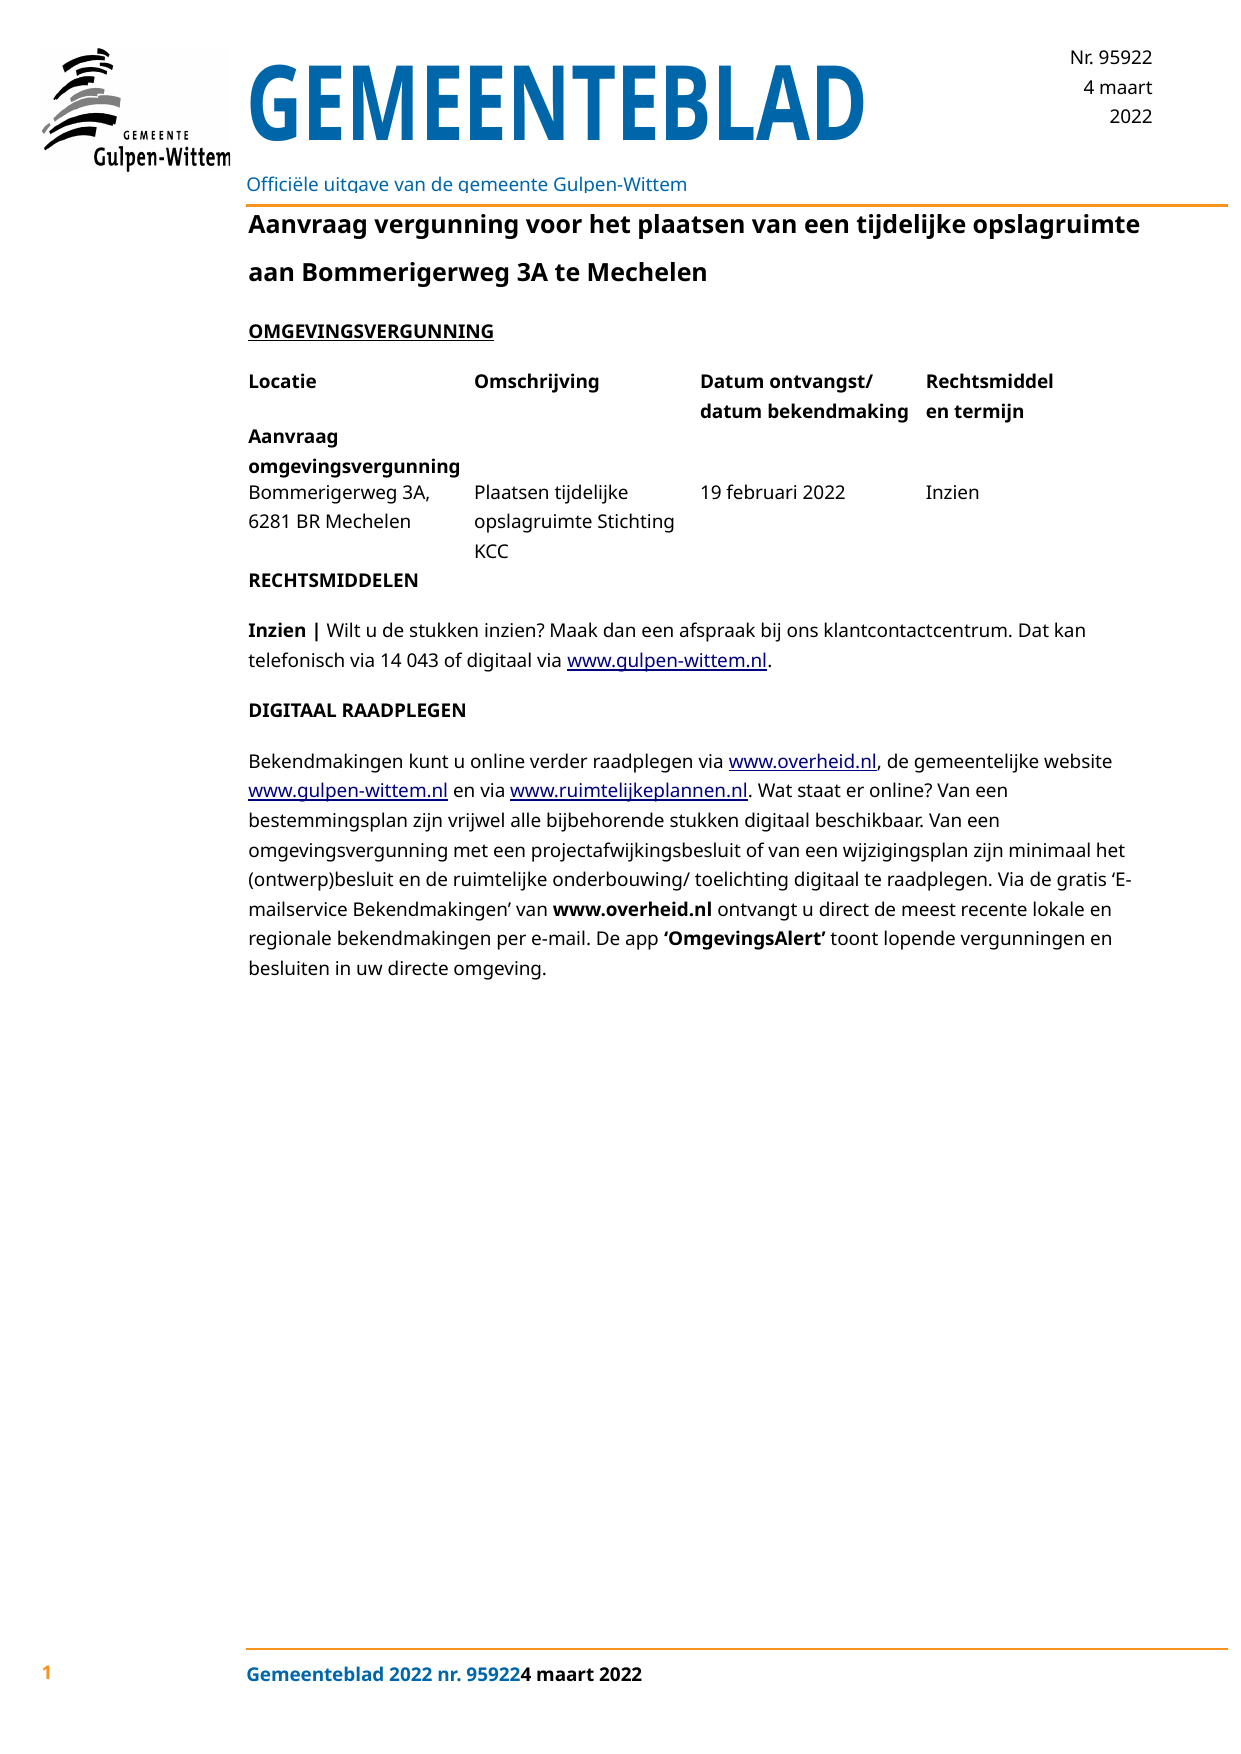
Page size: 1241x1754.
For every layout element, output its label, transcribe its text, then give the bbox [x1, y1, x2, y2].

text RECHTSMIDDELEN [248, 567, 1152, 593]
table_cell [700, 424, 926, 479]
table_cell 19 februari 2022 [700, 479, 926, 564]
table_header Omschrijving [474, 369, 700, 424]
table_header Datum ontvangst/ datum bekendmaking [700, 369, 926, 424]
table_cell Aanvraag omgevingsvergunning [248, 424, 474, 479]
table_cell [474, 424, 700, 479]
picture [41, 47, 231, 172]
text OMGEVINGSVERGUNNING [248, 318, 1152, 344]
text Bekendmakingen kunt u online verder raadplegen via www.overheid.nl, de gemeentelijke website www.gulpen-wittem.nl en via www.ruimtelijkeplannen.nl. Wat staat er online? Van een bestemmingsplan zijn vrijwel alle bijbehorende stukken digitaal beschikbaar. Van een omgevingsvergunning met een projectafwijkingsbesluit of van een wijzigingsplan zijn minimaal het (ontwerp)besluit en de ruimtelijke onderbouwing/ toelichting digitaal te raadplegen. Via de gratis ‘E-mailservice Bekendmakingen’ van www.overheid.nl ontvangt u direct de meest recente lokale en regionale bekendmakingen per e-mail. De app ‘OmgevingsAlert’ toont lopende vergunningen en besluiten in uw directe omgeving. [248, 748, 1152, 981]
table_header Rechtsmiddel en termijn [926, 369, 1152, 424]
table_cell [926, 424, 1152, 479]
text Aanvraag vergunning voor het plaatsen van een tijdelijke opslagruimte aan Bommerigerweg 3A te Mechelen [248, 207, 1152, 288]
text DIGITAAL RAADPLEGEN [248, 698, 1152, 723]
text Inzien | Wilt u de stukken inzien? Maak dan een afspraak bij ons klantcontactcentrum. Dat kan telefonisch via 14 043 of digitaal via www.gulpen-wittem.nl. [248, 618, 1152, 673]
table_cell Inzien [926, 479, 1152, 564]
table_cell Plaatsen tijdelijke opslagruimte Stichting KCC [474, 479, 700, 564]
table_header Locatie [248, 369, 474, 424]
table_cell Bommerigerweg 3A, 6281 BR Mechelen [248, 479, 474, 564]
